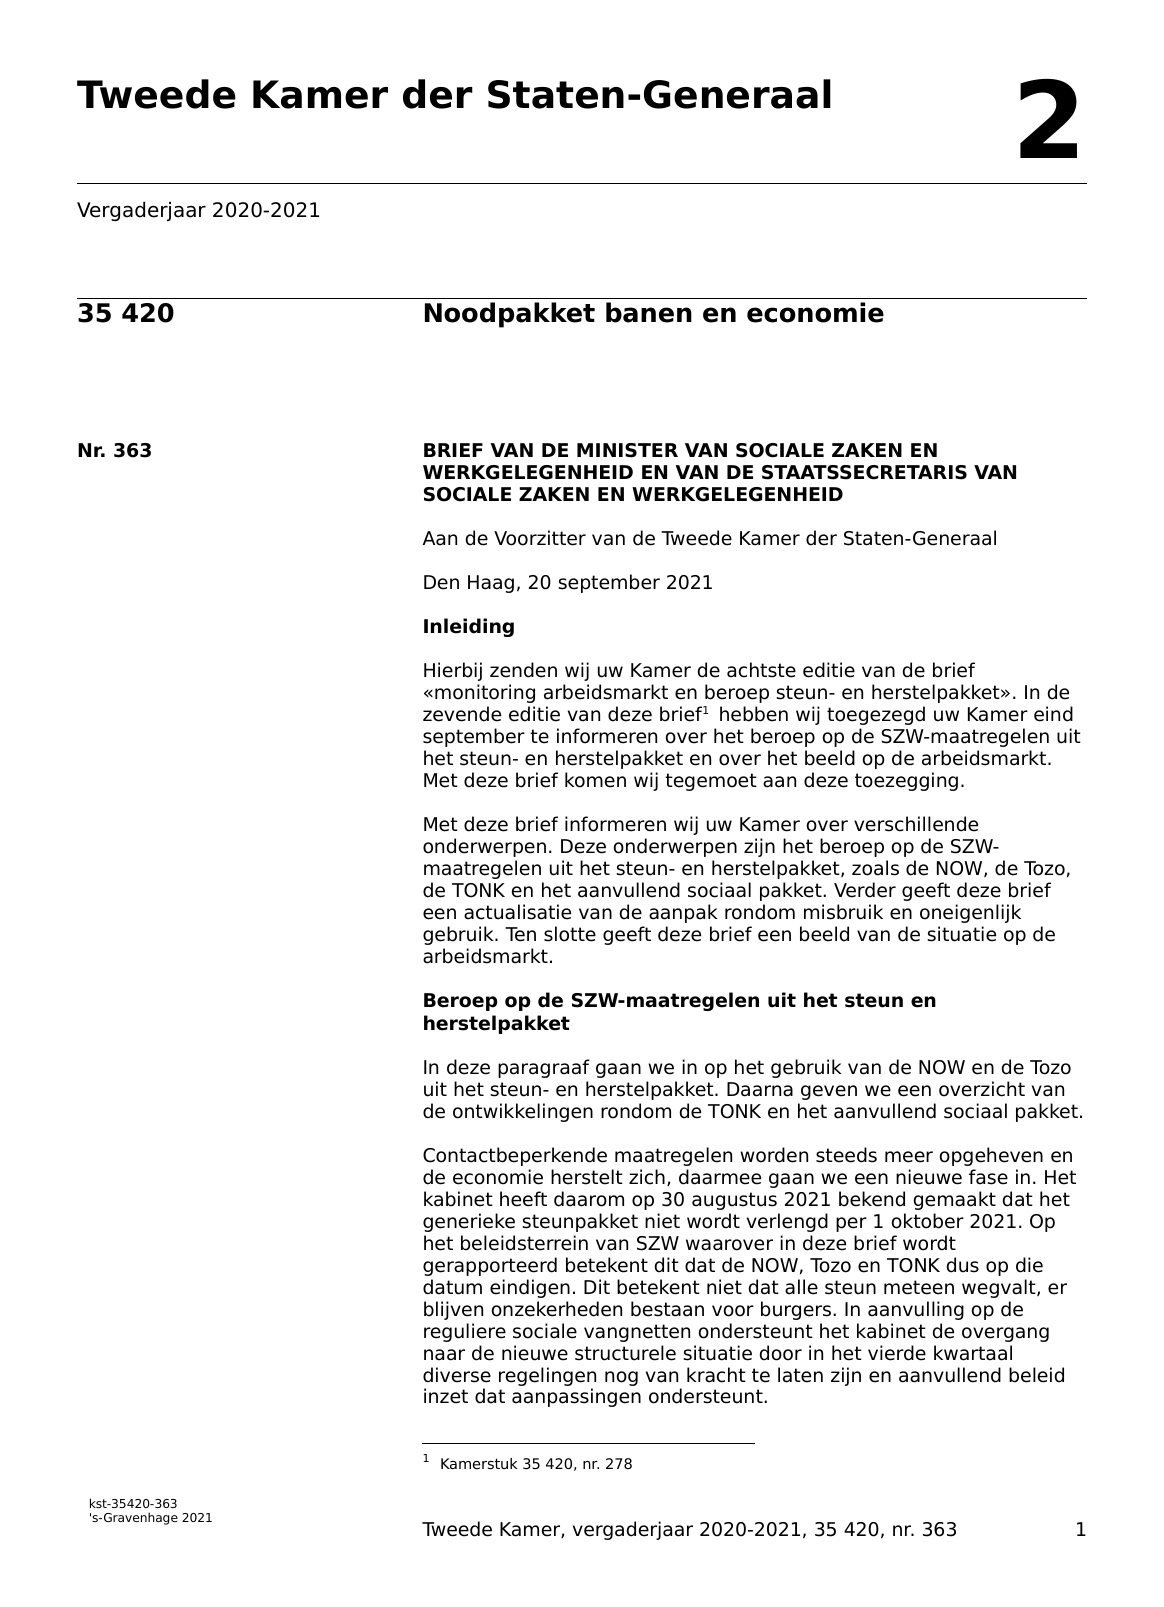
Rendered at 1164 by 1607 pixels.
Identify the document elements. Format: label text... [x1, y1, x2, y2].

text Den Haag, 20 september 2021 [422, 572, 1087, 594]
table_header Tweede Kamer der Staten-Generaal [77, 59, 886, 183]
text In deze paragraaf gaan we in op het gebruik van de NOW en de Tozo uit het steun- en herstelpakket. Daarna geven we een overzicht van de ontwikkelingen rondom de TONK en het aanvullend sociaal pakket. [422, 1057, 1087, 1122]
text Met deze brief informeren wij uw Kamer over verschillende onderwerpen. Deze onderwerpen zijn het beroep op de SZW-maatregelen uit het steun- en herstelpakket, zoals de NOW, de Tozo, de TONK en het aanvullend sociaal pakket. Verder geeft deze brief een actualisatie van de aanpak rondom misbruik en oneigenlijk gebruik. Ten slotte geeft deze brief een beeld van de situatie op de arbeidsmarkt. [422, 814, 1087, 968]
table_header 2 [886, 59, 1087, 183]
text kst-35420-363 [88, 1497, 323, 1511]
subtitle Inleiding [422, 616, 1087, 638]
table_cell Vergaderjaar 2020-2021 [77, 184, 1087, 298]
subtitle Beroep op de SZW-maatregelen uit het steun en herstelpakket [422, 990, 1087, 1034]
text Aan de Voorzitter van de Tweede Kamer der Staten-Generaal [422, 528, 1087, 550]
subtitle Nr. 363 BRIEF VAN DE MINISTER VAN SOCIALE ZAKEN EN WERKGELEGENHEID EN VAN DE STAATSSECRETARIS VAN SOCIALE ZAKEN EN WERKGELEGENHEID [77, 440, 1087, 506]
text 's-Gravenhage 2021 [88, 1511, 323, 1525]
text Hierbij zenden wij uw Kamer de achtste editie van de brief «monitoring arbeidsmarkt en beroep steun- en herstelpakket». In de zevende editie van deze brief hebben wij toegezegd uw Kamer eind september te informeren over het beroep op de SZW-maatregelen uit het steun- en herstelpakket en over het beeld op de arbeidsmarkt. Met deze brief komen wij tegemoet aan deze toezegging. [422, 660, 1087, 792]
text Contactbeperkende maatregelen worden steeds meer opgeheven en de economie herstelt zich, daarmee gaan we een nieuwe fase in. Het kabinet heeft daarom op 30 augustus 2021 bekend gemaakt dat het generieke steunpakket niet wordt verlengd per 1 oktober 2021. Op het beleidsterrein van SZW waarover in deze brief wordt gerapporteerd betekent dit dat de NOW, Tozo en TONK dus op die datum eindigen. Dit betekent niet dat alle steun meteen wegvalt, er blijven onzekerheden bestaan voor burgers. In aanvulling op de reguliere sociale vangnetten ondersteunt het kabinet de overgang naar de nieuwe structurele situatie door in het vierde kwartaal diverse regelingen nog van kracht te laten zijn en aanvullend beleid inzet dat aanpassingen ondersteunt. [422, 1145, 1087, 1408]
text Kamerstuk 35 420, nr. 278 [422, 1452, 1087, 1474]
subtitle 35 420 Noodpakket banen en economie [77, 299, 1087, 329]
